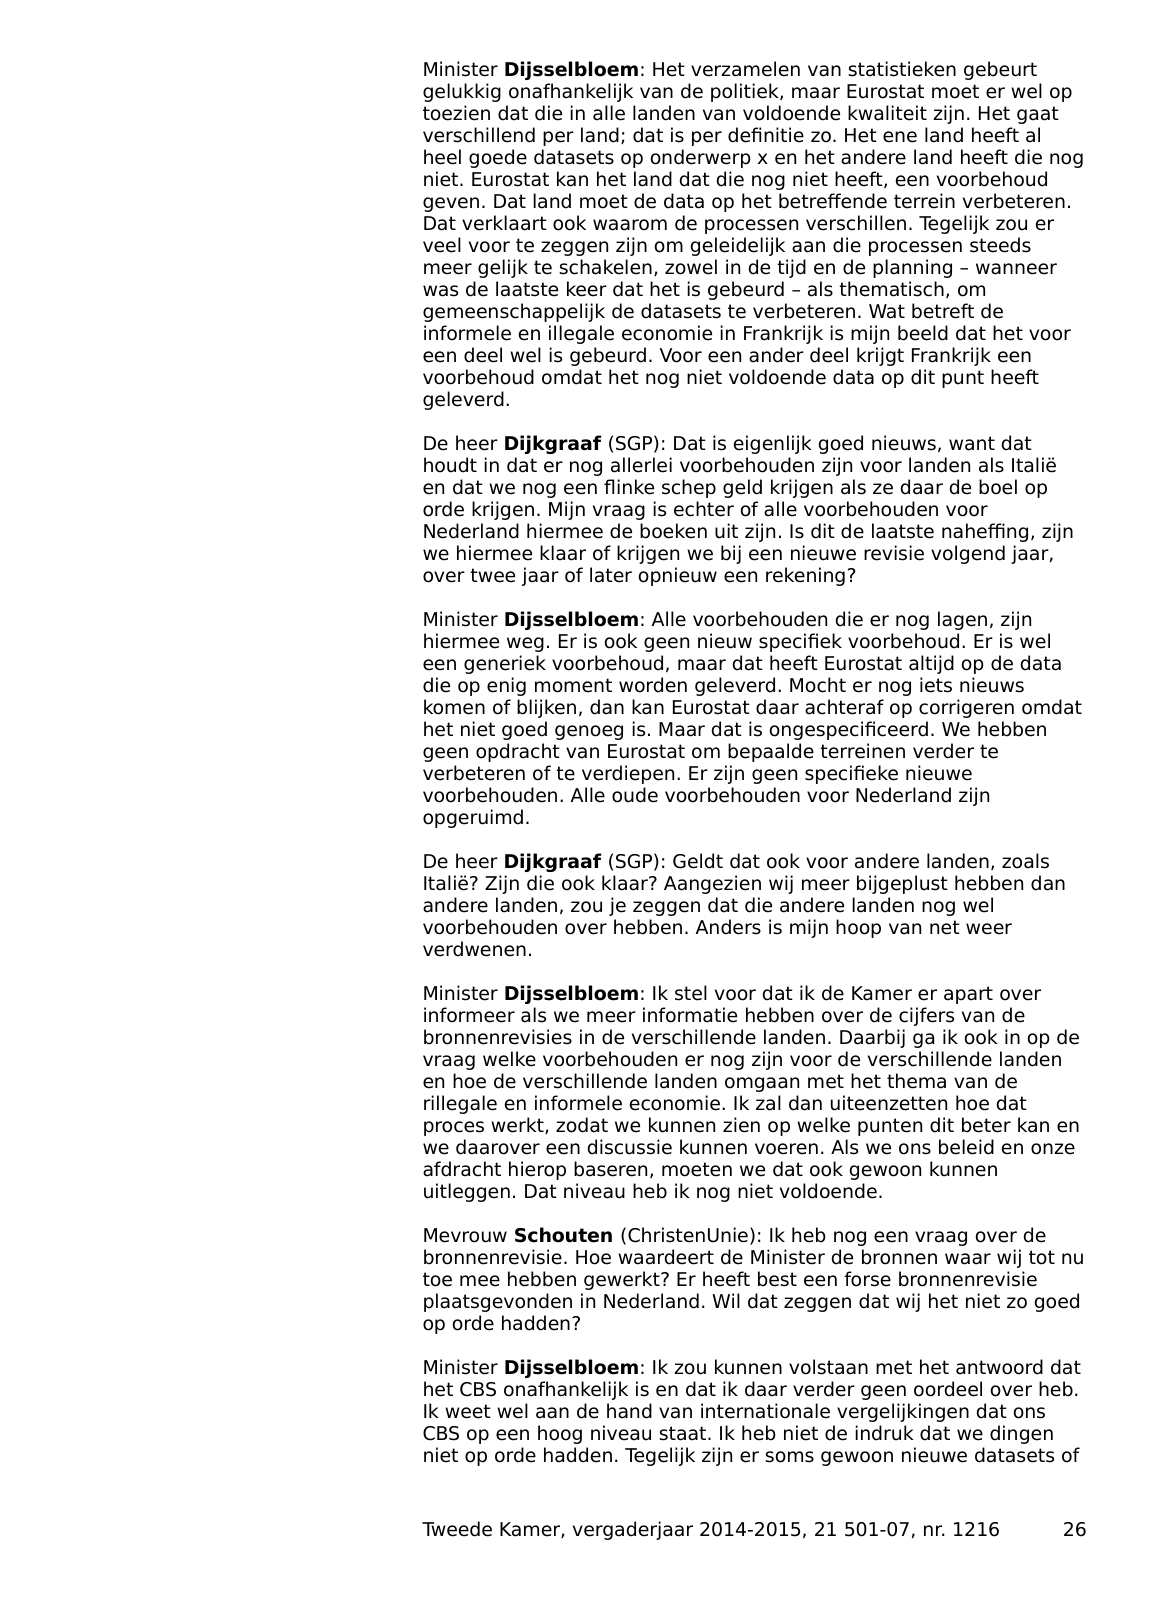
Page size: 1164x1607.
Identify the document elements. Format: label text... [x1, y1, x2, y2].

text Mevrouw Schouten (ChristenUnie): Ik heb nog een vraag over de bronnenrevisie. Hoe waardeert de Minister de bronnen waar wij tot nu toe mee hebben gewerkt? Er heeft best een forse bronnenrevisie plaatsgevonden in Nederland. Wil dat zeggen dat wij het niet zo goed op orde hadden? [422, 1225, 1087, 1335]
text Minister Dijsselbloem: Het verzamelen van statistieken gebeurt gelukkig onafhankelijk van de politiek, maar Eurostat moet er wel op toezien dat die in alle landen van voldoende kwaliteit zijn. Het gaat verschillend per land; dat is per definitie zo. Het ene land heeft al heel goede datasets op onderwerp x en het andere land heeft die nog niet. Eurostat kan het land dat die nog niet heeft, een voorbehoud geven. Dat land moet de data op het betreffende terrein verbeteren. Dat verklaart ook waarom de processen verschillen. Tegelijk zou er veel voor te zeggen zijn om geleidelijk aan die processen steeds meer gelijk te schakelen, zowel in de tijd en de planning – wanneer was de laatste keer dat het is gebeurd – als thematisch, om gemeenschappelijk de datasets te verbeteren. Wat betreft de informele en illegale economie in Frankrijk is mijn beeld dat het voor een deel wel is gebeurd. Voor een ander deel krijgt Frankrijk een voorbehoud omdat het nog niet voldoende data op dit punt heeft geleverd. [422, 59, 1087, 411]
text Minister Dijsselbloem: Ik stel voor dat ik de Kamer er apart over informeer als we meer informatie hebben over de cijfers van de bronnenrevisies in de verschillende landen. Daarbij ga ik ook in op de vraag welke voorbehouden er nog zijn voor de verschillende landen en hoe de verschillende landen omgaan met het thema van de rillegale en informele economie. Ik zal dan uiteenzetten hoe dat proces werkt, zodat we kunnen zien op welke punten dit beter kan en we daarover een discussie kunnen voeren. Als we ons beleid en onze afdracht hierop baseren, moeten we dat ook gewoon kunnen uitleggen. Dat niveau heb ik nog niet voldoende. [422, 983, 1087, 1203]
text De heer Dijkgraaf (SGP): Dat is eigenlijk goed nieuws, want dat houdt in dat er nog allerlei voorbehouden zijn voor landen als Italië en dat we nog een flinke schep geld krijgen als ze daar de boel op orde krijgen. Mijn vraag is echter of alle voorbehouden voor Nederland hiermee de boeken uit zijn. Is dit de laatste naheffing, zijn we hiermee klaar of krijgen we bij een nieuwe revisie volgend jaar, over twee jaar of later opnieuw een rekening? [422, 433, 1087, 587]
text Minister Dijsselbloem: Alle voorbehouden die er nog lagen, zijn hiermee weg. Er is ook geen nieuw specifiek voorbehoud. Er is wel een generiek voorbehoud, maar dat heeft Eurostat altijd op de data die op enig moment worden geleverd. Mocht er nog iets nieuws komen of blijken, dan kan Eurostat daar achteraf op corrigeren omdat het niet goed genoeg is. Maar dat is ongespecificeerd. We hebben geen opdracht van Eurostat om bepaalde terreinen verder te verbeteren of te verdiepen. Er zijn geen specifieke nieuwe voorbehouden. Alle oude voorbehouden voor Nederland zijn opgeruimd. [422, 609, 1087, 829]
text Minister Dijsselbloem: Ik zou kunnen volstaan met het antwoord dat het CBS onafhankelijk is en dat ik daar verder geen oordeel over heb. Ik weet wel aan de hand van internationale vergelijkingen dat ons CBS op een hoog niveau staat. Ik heb niet de indruk dat we dingen niet op orde hadden. Tegelijk zijn er soms gewoon nieuwe datasets of [422, 1357, 1087, 1467]
text De heer Dijkgraaf (SGP): Geldt dat ook voor andere landen, zoals Italië? Zijn die ook klaar? Aangezien wij meer bijgeplust hebben dan andere landen, zou je zeggen dat die andere landen nog wel voorbehouden over hebben. Anders is mijn hoop van net weer verdwenen. [422, 851, 1087, 961]
